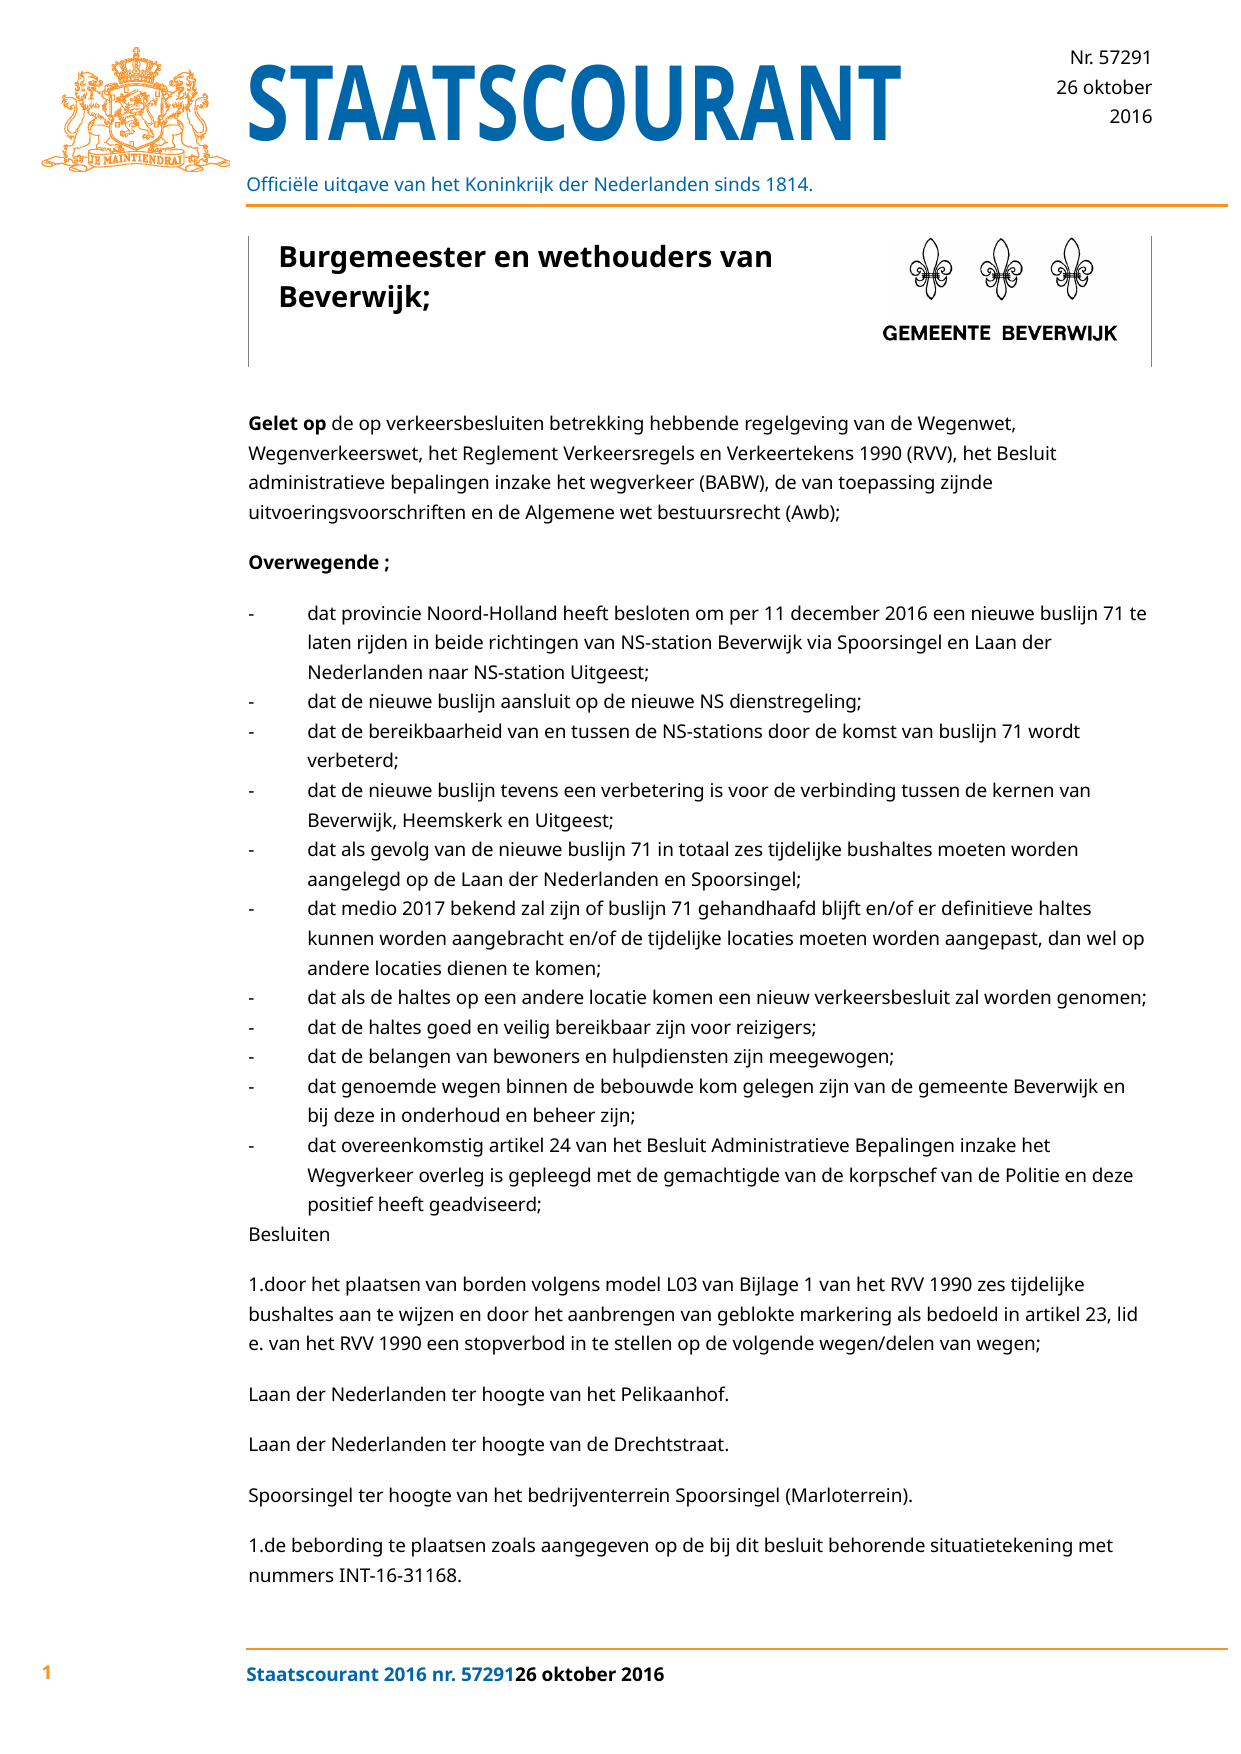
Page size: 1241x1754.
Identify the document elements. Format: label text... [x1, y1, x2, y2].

list dat overeenkomstig artikel 24 van het Besluit Administratieve Bepalingen inzake het Wegverkeer overleg is gepleegd met de gemachtigde van de korpschef van de Politie en deze positief heeft geadviseerd; [248, 1132, 1152, 1217]
picture [882, 236, 1119, 342]
text Besluiten [248, 1221, 1152, 1247]
text 1.de bebording te plaatsen zoals aangegeven op de bij dit besluit behorende situatietekening met nummers INT-16-31168. [248, 1532, 1152, 1588]
text Gelet op de op verkeersbesluiten betrekking hebbende regelgeving van de Wegenwet, Wegenverkeerswet, het Reglement Verkeersregels en Verkeertekens 1990 (RVV), het Besluit administratieve bepalingen inzake het wegverkeer (BABW), de van toepassing zijnde uitvoeringsvoorschriften en de Algemene wet bestuursrecht (Awb); [248, 410, 1152, 525]
list dat de belangen van bewoners en hulpdiensten zijn meegewogen; [248, 1043, 1152, 1069]
text Laan der Nederlanden ter hoogte van de Drechtstraat. [248, 1431, 1152, 1457]
table_header [850, 236, 1151, 367]
table_header Burgemeester en wethouders van Beverwijk; [249, 236, 850, 367]
list dat als gevolg van de nieuwe buslijn 71 in totaal zes tijdelijke bushaltes moeten worden aangelegd op de Laan der Nederlanden en Spoorsingel; [248, 836, 1152, 892]
text Spoorsingel ter hoogte van het bedrijventerrein Spoorsingel (Marloterrein). [248, 1482, 1152, 1508]
list dat de nieuwe buslijn aansluit op de nieuwe NS dienstregeling; [248, 688, 1152, 714]
picture [41, 47, 231, 172]
list dat als de haltes op een andere locatie komen een nieuw verkeersbesluit zal worden genomen; [248, 984, 1152, 1010]
list dat medio 2017 bekend zal zijn of buslijn 71 gehandhaafd blijft en/of er definitieve haltes kunnen worden aangebracht en/of de tijdelijke locaties moeten worden aangepast, dan wel op andere locaties dienen te komen; [248, 896, 1152, 981]
text 1.door het plaatsen van borden volgens model L03 van Bijlage 1 van het RVV 1990 zes tijdelijke bushaltes aan te wijzen en door het aanbrengen van geblokte markering als bedoeld in artikel 23, lid e. van het RVV 1990 een stopverbod in te stellen op de volgende wegen/delen van wegen; [248, 1271, 1152, 1356]
list dat de haltes goed en veilig bereikbaar zijn voor reizigers; [248, 1014, 1152, 1040]
list dat de nieuwe buslijn tevens een verbetering is voor de verbinding tussen de kernen van Beverwijk, Heemskerk en Uitgeest; [248, 777, 1152, 833]
list dat provincie Noord-Holland heeft besloten om per 11 december 2016 een nieuwe buslijn 71 te laten rijden in beide richtingen van NS-station Beverwijk via Spoorsingel en Laan der Nederlanden naar NS-station Uitgeest; [248, 600, 1152, 685]
list dat genoemde wegen binnen de bebouwde kom gelegen zijn van de gemeente Beverwijk en bij deze in onderhoud en beheer zijn; [248, 1073, 1152, 1128]
text Overwegende ; [248, 549, 1152, 575]
list dat de bereikbaarheid van en tussen de NS-stations door de komst van buslijn 71 wordt verbeterd; [248, 718, 1152, 773]
text Laan der Nederlanden ter hoogte van het Pelikaanhof. [248, 1381, 1152, 1407]
